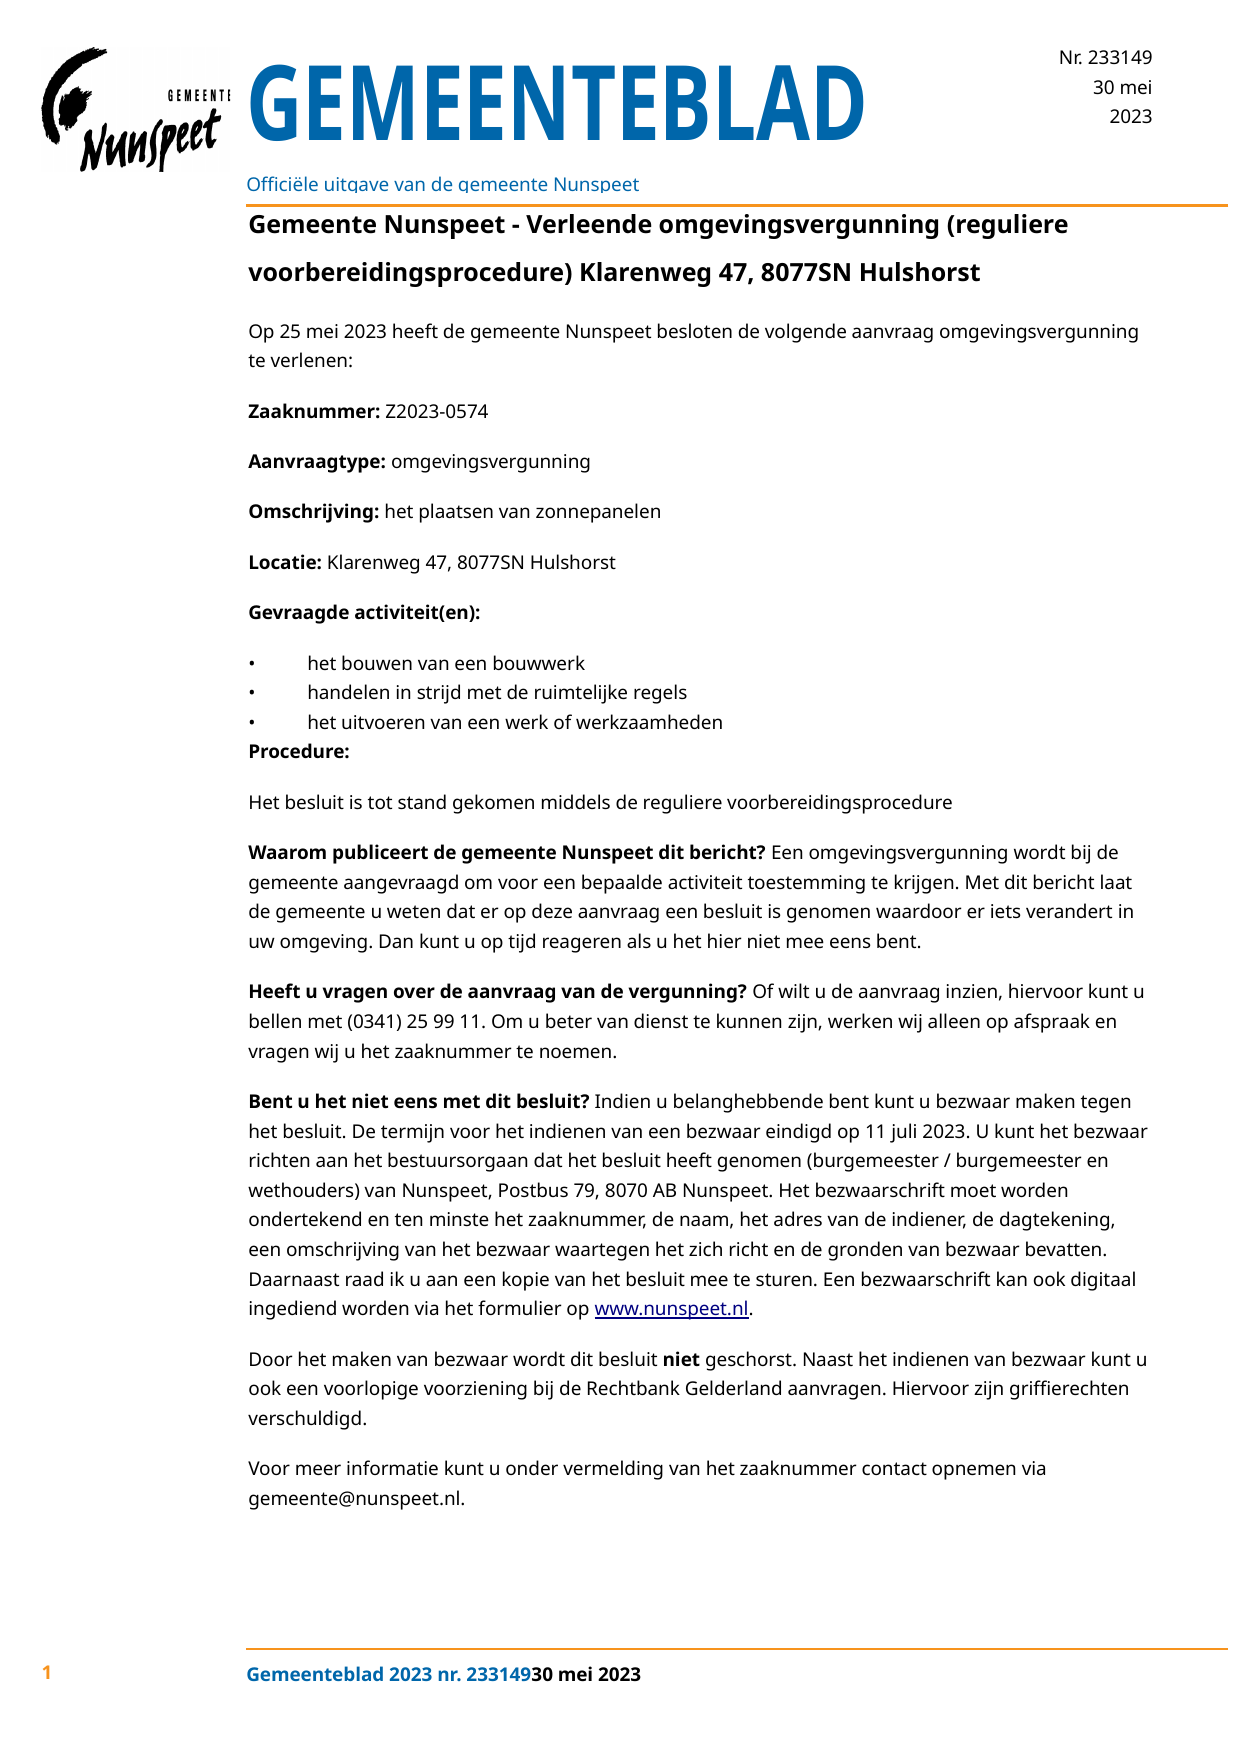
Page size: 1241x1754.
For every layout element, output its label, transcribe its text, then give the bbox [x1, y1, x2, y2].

text Waarom publiceert de gemeente Nunspeet dit bericht? Een omgevingsvergunning wordt bij de gemeente aangevraagd om voor een bepaalde activiteit toestemming te krijgen. Met dit bericht laat de gemeente u weten dat er op deze aanvraag een besluit is genomen waardoor er iets verandert in uw omgeving. Dan kunt u op tijd reageren als u het hier niet mee eens bent. [248, 839, 1152, 954]
text Door het maken van bezwaar wordt dit besluit niet geschorst. Naast het indienen van bezwaar kunt u ook een voorlopige voorziening bij de Rechtbank Gelderland aanvragen. Hiervoor zijn griffierechten verschuldigd. [248, 1346, 1152, 1431]
picture [41, 47, 231, 172]
list het bouwen van een bouwwerk [248, 650, 1152, 676]
text Locatie: Klarenweg 47, 8077SN Hulshorst [248, 549, 1152, 575]
text Aanvraagtype: omgevingsvergunning [248, 448, 1152, 474]
list handelen in strijd met de ruimtelijke regels [248, 679, 1152, 705]
text Gemeente Nunspeet - Verleende omgevingsvergunning (reguliere voorbereidingsprocedure) Klarenweg 47, 8077SN Hulshorst [248, 207, 1152, 288]
text Het besluit is tot stand gekomen middels de reguliere voorbereidingsprocedure [248, 789, 1152, 815]
text Bent u het niet eens met dit besluit? Indien u belanghebbende bent kunt u bezwaar maken tegen het besluit. De termijn voor het indienen van een bezwaar eindigd op 11 juli 2023. U kunt het bezwaar richten aan het bestuursorgaan dat het besluit heeft genomen (burgemeester / burgemeester en wethouders) van Nunspeet, Postbus 79, 8070 AB Nunspeet. Het bezwaarschrift moet worden ondertekend en ten minste het zaaknummer, de naam, het adres van de indiener, de dagtekening, een omschrijving van het bezwaar waartegen het zich richt en de gronden van bezwaar bevatten. Daarnaast raad ik u aan een kopie van het besluit mee te sturen. Een bezwaarschrift kan ook digitaal ingediend worden via het formulier op www.nunspeet.nl. [248, 1088, 1152, 1321]
list het uitvoeren van een werk of werkzaamheden [248, 709, 1152, 735]
text Heeft u vragen over de aanvraag van de vergunning? Of wilt u de aanvraag inzien, hiervoor kunt u bellen met (0341) 25 99 11. Om u beter van dienst te kunnen zijn, werken wij alleen op afspraak en vragen wij u het zaaknummer te noemen. [248, 979, 1152, 1064]
text Op 25 mei 2023 heeft de gemeente Nunspeet besloten de volgende aanvraag omgevingsvergunning te verlenen: [248, 318, 1152, 373]
text Gevraagde activiteit(en): [248, 599, 1152, 625]
text Zaaknummer: Z2023-0574 [248, 398, 1152, 424]
text Omschrijving: het plaatsen van zonnepanelen [248, 499, 1152, 524]
text Procedure: [248, 739, 1152, 764]
text Voor meer informatie kunt u onder vermelding van het zaaknummer contact opnemen via gemeente@nunspeet.nl. [248, 1455, 1152, 1511]
